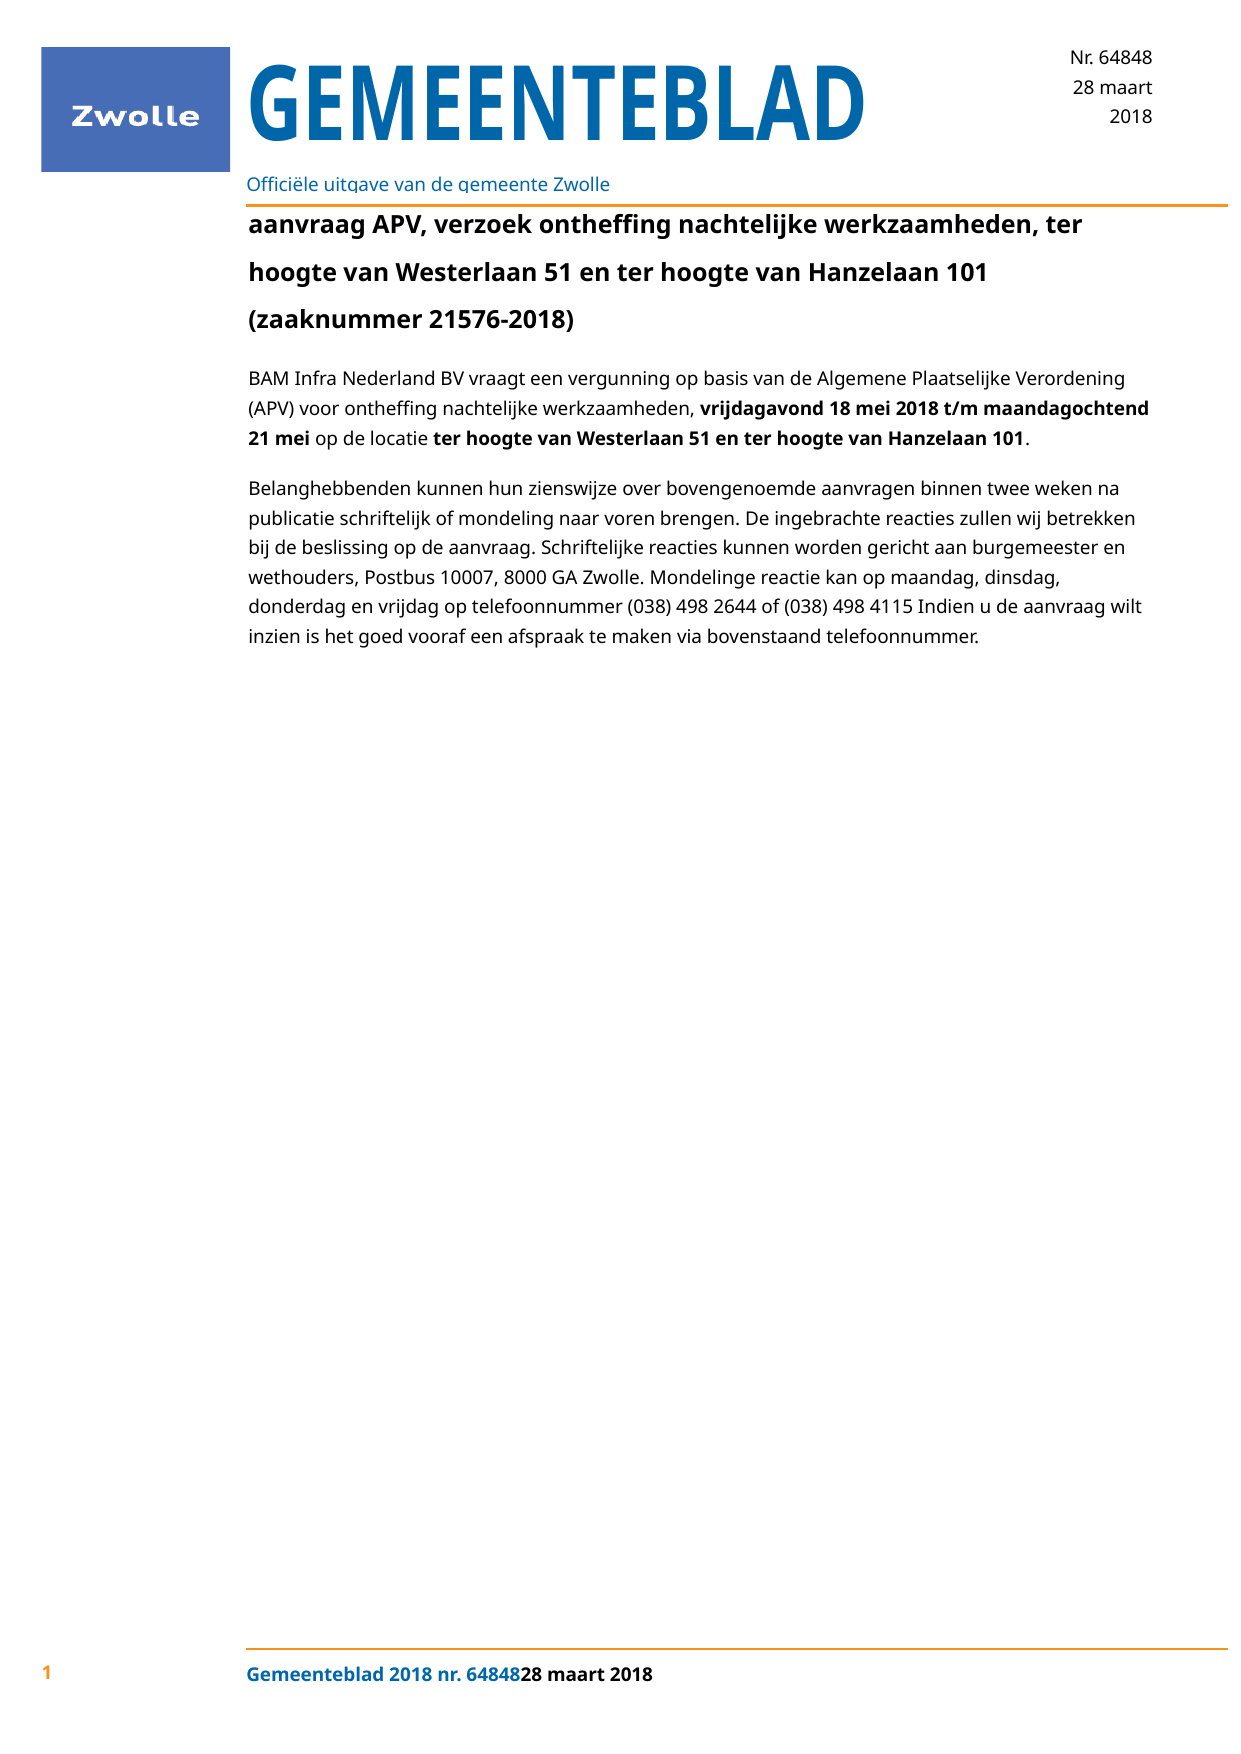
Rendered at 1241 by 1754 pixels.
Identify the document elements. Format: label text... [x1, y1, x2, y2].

text BAM Infra Nederland BV vraagt een vergunning op basis van de Algemene Plaatselijke Verordening (APV) voor ontheffing nachtelijke werkzaamheden, vrijdagavond 18 mei 2018 t/m maandagochtend 21 mei op de locatie ter hoogte van Westerlaan 51 en ter hoogte van Hanzelaan 101. [248, 366, 1152, 450]
text aanvraag APV, verzoek ontheffing nachtelijke werkzaamheden, ter hoogte van Westerlaan 51 en ter hoogte van Hanzelaan 101 (zaaknummer 21576-2018) [248, 207, 1152, 336]
text Belanghebbenden kunnen hun zienswijze over bovengenoemde aanvragen binnen twee weken na publicatie schriftelijk of mondeling naar voren brengen. De ingebrachte reacties zullen wij betrekken bij de beslissing op de aanvraag. Schriftelijke reacties kunnen worden gericht aan burgemeester en wethouders, Postbus 10007, 8000 GA Zwolle. Mondelinge reactie kan op maandag, dinsdag, donderdag en vrijdag op telefoonnummer (038) 498 2644 of (038) 498 4115 Indien u de aanvraag wilt inzien is het goed vooraf een afspraak te maken via bovenstaand telefoonnummer. [248, 475, 1152, 649]
picture [41, 47, 231, 172]
